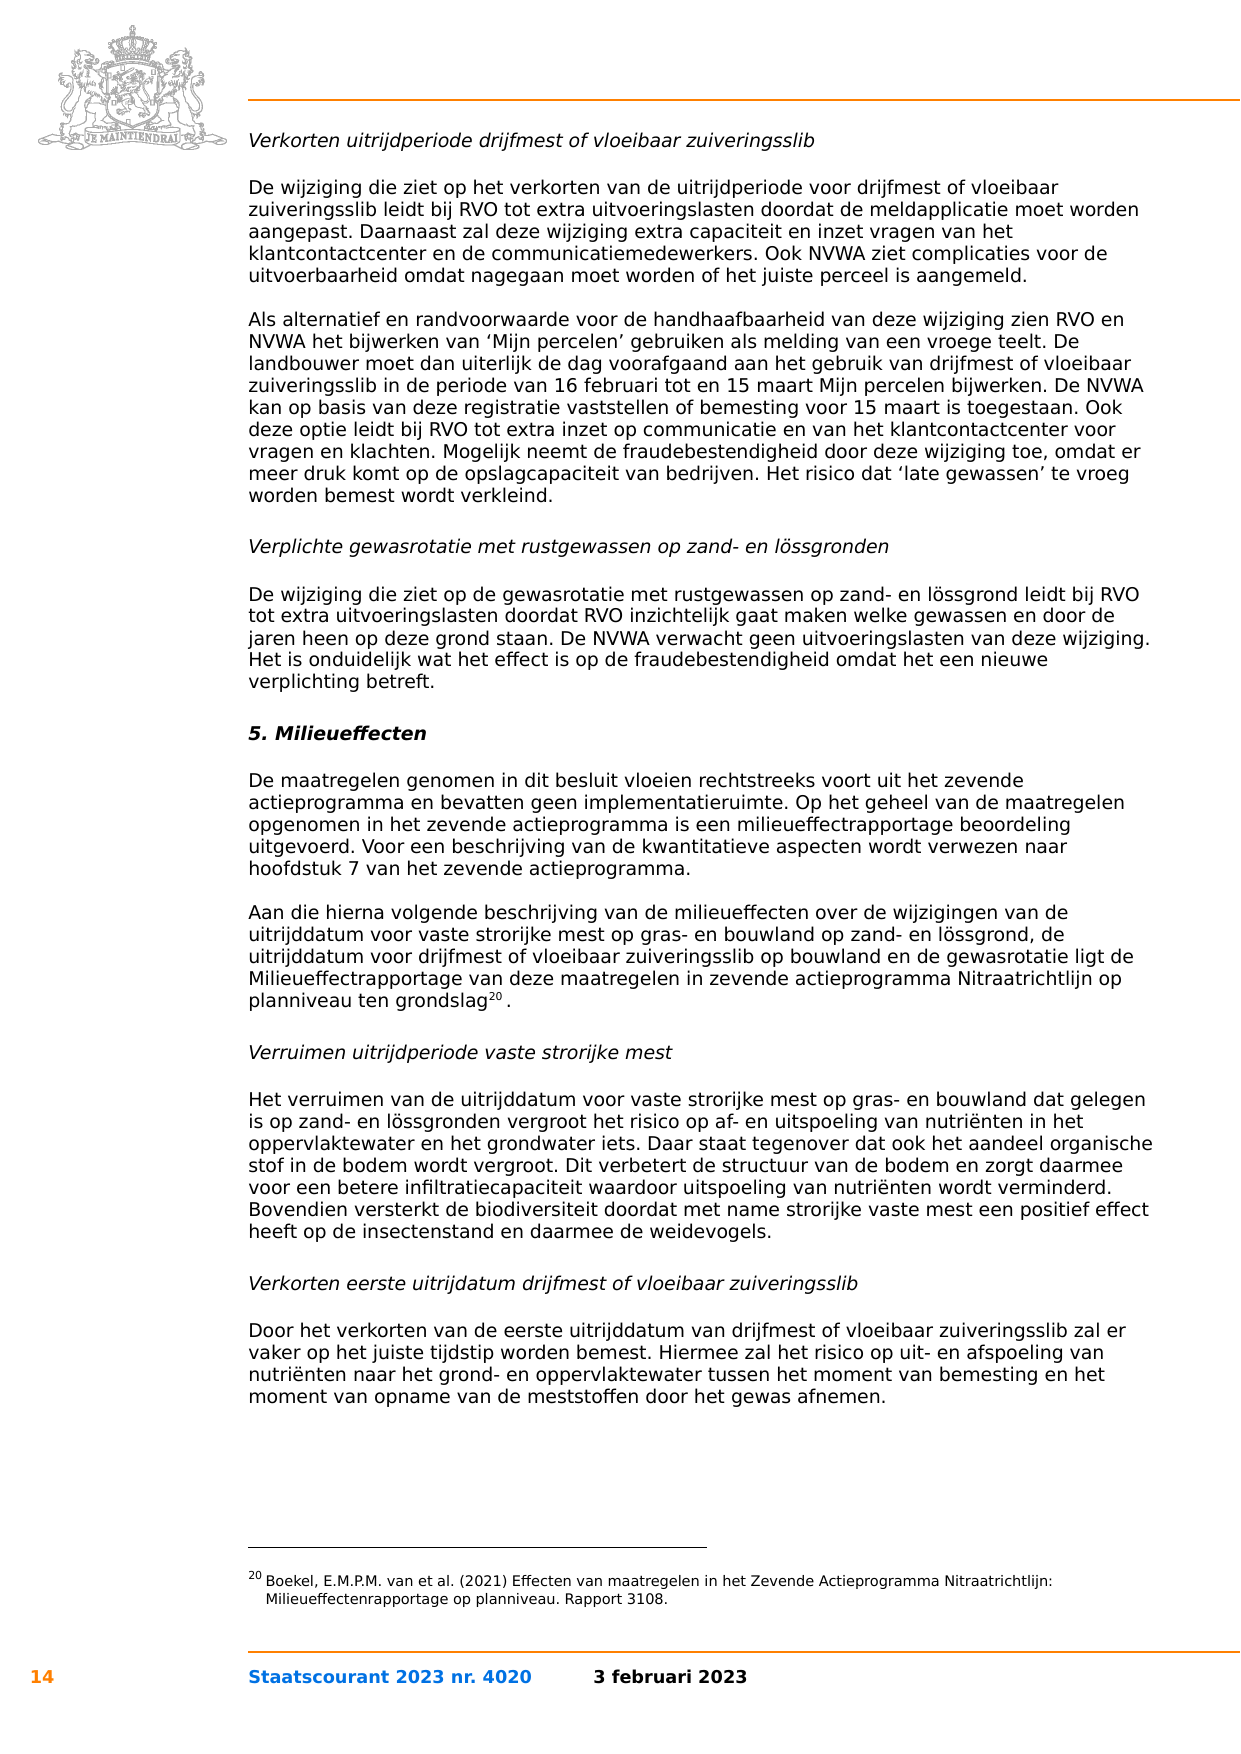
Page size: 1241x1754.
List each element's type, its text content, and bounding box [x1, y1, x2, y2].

text Aan die hierna volgende beschrijving van de milieueffecten over de wijzigingen van de uitrijddatum voor vaste strorijke mest op gras- en bouwland op zand- en lössgrond, de uitrijddatum voor drijfmest of vloeibaar zuiveringsslib op bouwland en de gewasrotatie ligt de Milieueffectrapportage van deze maatregelen in zevende actieprogramma Nitraatrichtlijn op planniveau ten grondslag. [248, 902, 1163, 1012]
subtitle 5. Milieueffecten [248, 723, 1163, 745]
text De wijziging die ziet op de gewasrotatie met rustgewassen op zand- en lössgrond leidt bij RVO tot extra uitvoeringslasten doordat RVO inzichtelijk gaat maken welke gewassen en door de jaren heen op deze grond staan. De NVWA verwacht geen uitvoeringslasten van deze wijziging. Het is onduidelijk wat het effect is op de fraudebestendigheid omdat het een nieuwe verplichting betreft. [248, 583, 1163, 693]
picture [38, 25, 227, 150]
subtitle Verkorten eerste uitrijdatum drijfmest of vloeibaar zuiveringsslib [248, 1273, 1163, 1295]
subtitle Verplichte gewasrotatie met rustgewassen op zand- en lössgronden [248, 536, 1163, 558]
text Het verruimen van de uitrijddatum voor vaste strorijke mest op gras- en bouwland dat gelegen is op zand- en lössgronden vergroot het risico op af- en uitspoeling van nutriënten in het oppervlaktewater en het grondwater iets. Daar staat tegenover dat ook het aandeel organische stof in de bodem wordt vergroot. Dit verbetert de structuur van de bodem en zorgt daarmee voor een betere infiltratiecapaciteit waardoor uitspoeling van nutriënten wordt verminderd. Bovendien versterkt de biodiversiteit doordat met name strorijke vaste mest een positief effect heeft op de insectenstand en daarmee de weidevogels. [248, 1089, 1163, 1243]
text De wijziging die ziet op het verkorten van de uitrijdperiode voor drijfmest of vloeibaar zuiveringsslib leidt bij RVO tot extra uitvoeringslasten doordat de meldapplicatie moet worden aangepast. Daarnaast zal deze wijziging extra capaciteit en inzet vragen van het klantcontactcenter en de communicatiemedewerkers. Ook NVWA ziet complicaties voor de uitvoerbaarheid omdat nagegaan moet worden of het juiste perceel is aangemeld. [248, 177, 1163, 287]
subtitle Verruimen uitrijdperiode vaste strorijke mest [248, 1042, 1163, 1064]
text De maatregelen genomen in dit besluit vloeien rechtstreeks voort uit het zevende actieprogramma en bevatten geen implementatieruimte. Op het geheel van de maatregelen opgenomen in het zevende actieprogramma is een milieueffectrapportage beoordeling uitgevoerd. Voor een beschrijving van de kwantitatieve aspecten wordt verwezen naar hoofdstuk 7 van het zevende actieprogramma. [248, 770, 1163, 880]
text Als alternatief en randvoorwaarde voor de handhaafbaarheid van deze wijziging zien RVO en NVWA het bijwerken van ‘Mijn percelen’ gebruiken als melding van een vroege teelt. De landbouwer moet dan uiterlijk de dag voorafgaand aan het gebruik van drijfmest of vloeibaar zuiveringsslib in de periode van 16 februari tot en 15 maart Mijn percelen bijwerken. De NVWA kan op basis van deze registratie vaststellen of bemesting voor 15 maart is toegestaan. Ook deze optie leidt bij RVO tot extra inzet op communicatie en van het klantcontactcenter voor vragen en klachten. Mogelijk neemt de fraudebestendigheid door deze wijziging toe, omdat er meer druk komt op de opslagcapaciteit van bedrijven. Het risico dat ‘late gewassen’ te vroeg worden bemest wordt verkleind. [248, 309, 1163, 506]
subtitle Verkorten uitrijdperiode drijfmest of vloeibaar zuiveringsslib [248, 130, 1163, 152]
text Boekel, E.M.P.M. van et al. (2021) Effecten van maatregelen in het Zevende Actieprogramma Nitraatrichtlijn: Milieueffectenrapportage op planniveau. Rapport 3108. [248, 1569, 1163, 1608]
text Door het verkorten van de eerste uitrijddatum van drijfmest of vloeibaar zuiveringsslib zal er vaker op het juiste tijdstip worden bemest. Hiermee zal het risico op uit- en afspoeling van nutriënten naar het grond- en oppervlaktewater tussen het moment van bemesting en het moment van opname van de meststoffen door het gewas afnemen. [248, 1320, 1163, 1408]
